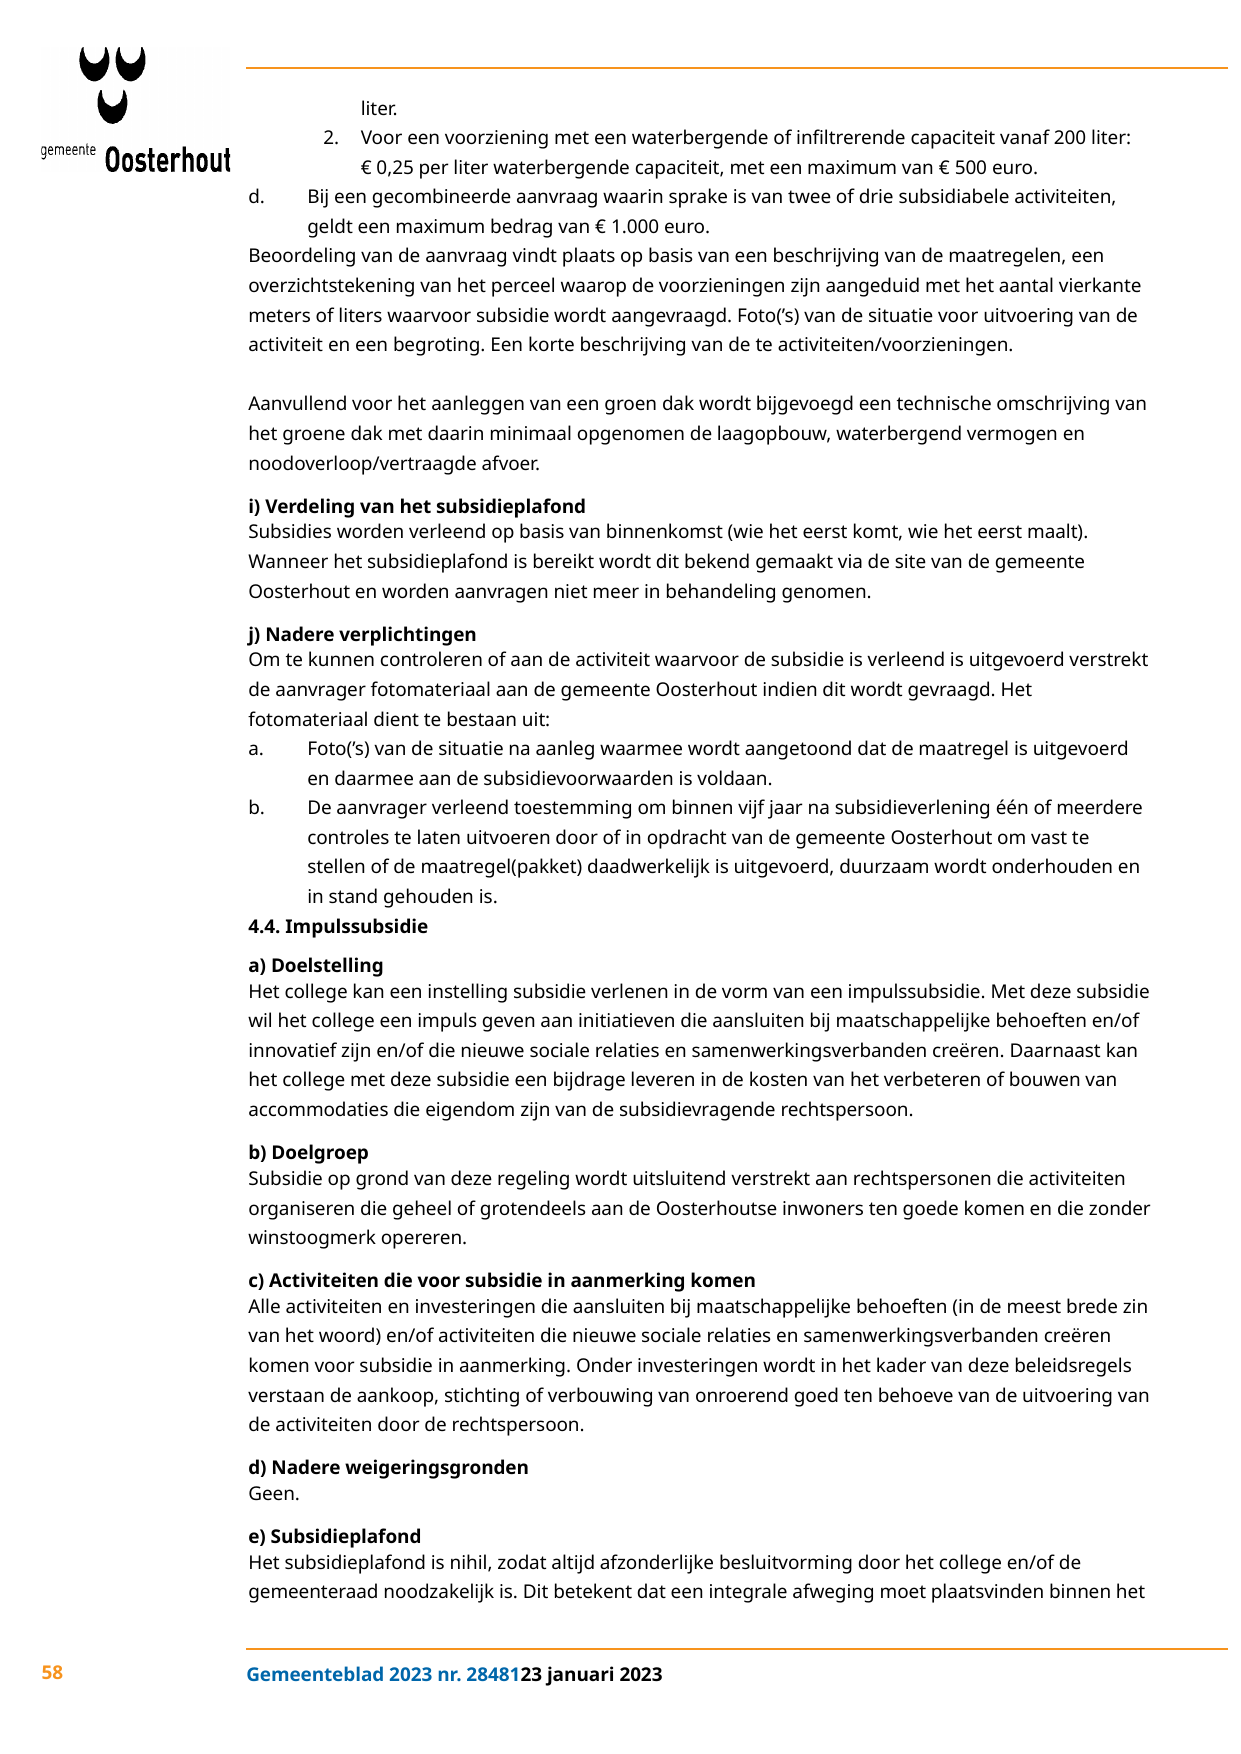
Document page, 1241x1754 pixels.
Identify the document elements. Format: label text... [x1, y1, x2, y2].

text Subsidie op grond van deze regeling wordt uitsluitend verstrekt aan rechtspersonen die activiteiten organiseren die geheel of grotendeels aan de Oosterhoutse inwoners ten goede komen en die zonder winstoogmerk opereren. [248, 1165, 1152, 1250]
text Aanvullend voor het aanleggen van een groen dak wordt bijgevoegd een technische omschrijving van het groene dak met daarin minimaal opgenomen de laagopbouw, waterbergend vermogen en noodoverloop/vertraagde afvoer. [248, 391, 1152, 476]
text c) Activiteiten die voor subsidie in aanmerking komen [248, 1267, 1152, 1293]
text Om te kunnen controleren of aan de activiteit waarvoor de subsidie is verleend is uitgevoerd verstrekt de aanvrager fotomateriaal aan de gemeente Oosterhout indien dit wordt gevraagd. Het fotomateriaal dient te bestaan uit: [248, 647, 1152, 732]
text i) Verdeling van het subsidieplafond [248, 493, 1152, 519]
list Foto(’s) van de situatie na aanleg waarmee wordt aangetoond dat de maatregel is uitgevoerd en daarmee aan de subsidievoorwaarden is voldaan. [248, 735, 1152, 791]
text Geen. [248, 1480, 1152, 1506]
text e) Subsidieplafond [248, 1523, 1152, 1549]
text Beoordeling van de aanvraag vindt plaats op basis van een beschrijving van de maatregelen, een overzichtstekening van het perceel waarop de voorzieningen zijn aangeduid met het aantal vierkante meters of liters waarvoor subsidie wordt aangevraagd. Foto(’s) van de situatie voor uitvoering van de activiteit en een begroting. Een korte beschrijving van de te activiteiten/voorzieningen. [248, 243, 1152, 357]
text 4.4. Impulssubsidie [248, 913, 1152, 939]
text Subsidies worden verleend op basis van binnenkomst (wie het eerst komt, wie het eerst maalt). Wanneer het subsidieplafond is bereikt wordt dit bekend gemaakt via de site van de gemeente Oosterhout en worden aanvragen niet meer in behandeling genomen. [248, 519, 1152, 603]
list Bij een gecombineerde aanvraag waarin sprake is van twee of drie subsidiabele activiteiten, geldt een maximum bedrag van € 1.000 euro. [248, 183, 1152, 239]
text Alle activiteiten en investeringen die aansluiten bij maatschappelijke behoeften (in de meest brede zin van het woord) en/of activiteiten die nieuwe sociale relaties en samenwerkingsverbanden creëren komen voor subsidie in aanmerking. Onder investeringen wordt in het kader van deze beleidsregels verstaan de aankoop, stichting of verbouwing van onroerend goed ten behoeve van de uitvoering van de activiteiten door de rechtspersoon. [248, 1293, 1152, 1437]
text a) Doelstelling [248, 952, 1152, 978]
text d) Nadere weigeringsgronden [248, 1454, 1152, 1480]
picture [41, 47, 231, 172]
text j) Nadere verplichtingen [248, 621, 1152, 647]
text b) Doelgroep [248, 1139, 1152, 1165]
text Het college kan een instelling subsidie verlenen in de vorm van een impulssubsidie. Met deze subsidie wil het college een impuls geven aan initiatieven die aansluiten bij maatschappelijke behoeften en/of innovatief zijn en/of die nieuwe sociale relaties en samenwerkingsverbanden creëren. Daarnaast kan het college met deze subsidie een bijdrage leveren in de kosten van het verbeteren of bouwen van accommodaties die eigendom zijn van de subsidievragende rechtspersoon. [248, 978, 1152, 1122]
text Het subsidieplafond is nihil, zodat altijd afzonderlijke besluitvorming door het college en/of de gemeenteraad noodzakelijk is. Dit betekent dat een integrale afweging moet plaatsvinden binnen het [248, 1549, 1152, 1604]
list De aanvrager verleend toestemming om binnen vijf jaar na subsidieverlening één of meerdere controles te laten uitvoeren door of in opdracht van de gemeente Oosterhout om vast te stellen of de maatregel(pakket) daadwerkelijk is uitgevoerd, duurzaam wordt onderhouden en in stand gehouden is. [248, 794, 1152, 909]
list liter. [323, 95, 1152, 121]
list Voor een voorziening met een waterbergende of infiltrerende capaciteit vanaf 200 liter: € 0,25 per liter waterbergende capaciteit, met een maximum van € 500 euro. [323, 124, 1152, 180]
